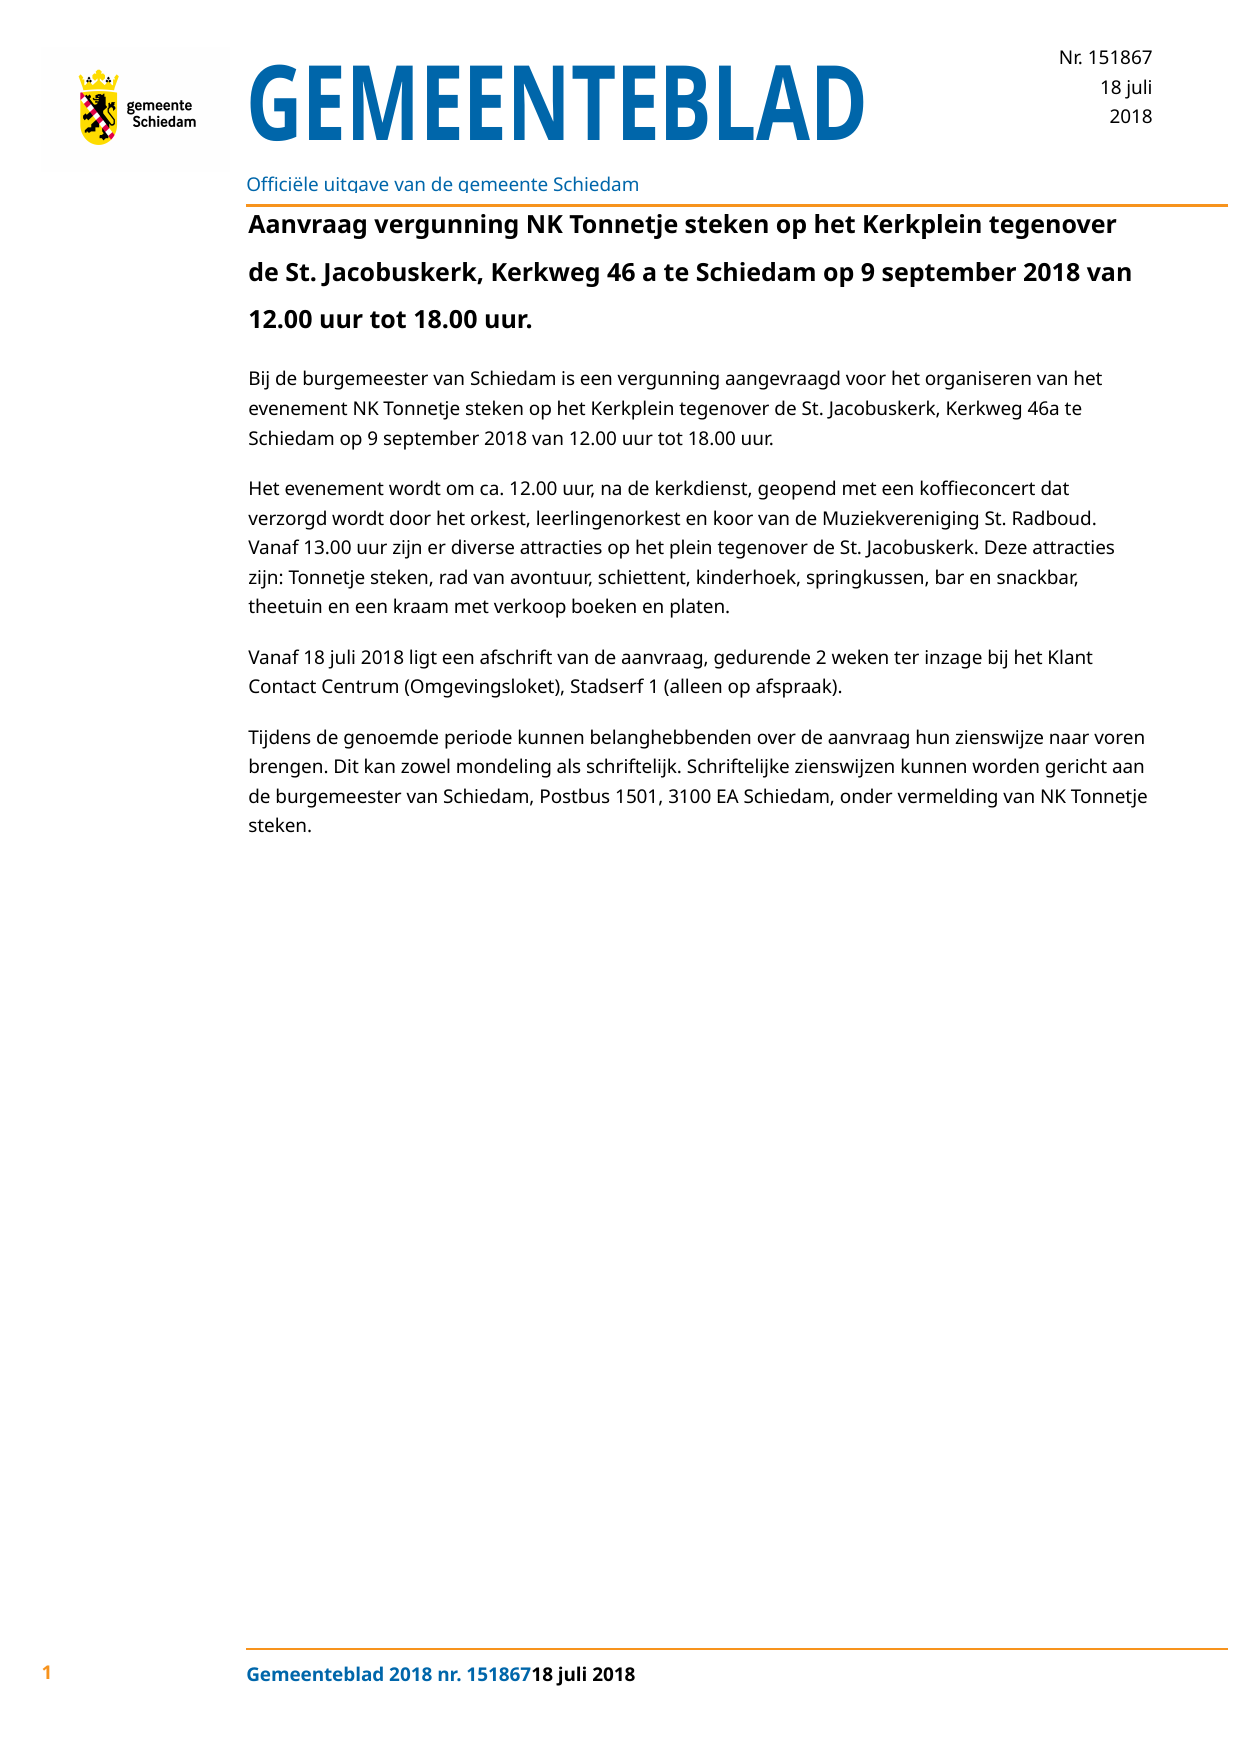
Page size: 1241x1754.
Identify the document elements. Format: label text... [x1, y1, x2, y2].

picture [41, 47, 231, 172]
text Vanaf 18 juli 2018 ligt een afschrift van de aanvraag, gedurende 2 weken ter inzage bij het Klant Contact Centrum (Omgevingsloket), Stadserf 1 (alleen op afspraak). [248, 644, 1152, 699]
text Bij de burgemeester van Schiedam is een vergunning aangevraagd voor het organiseren van het evenement NK Tonnetje steken op het Kerkplein tegenover de St. Jacobuskerk, Kerkweg 46a te Schiedam op 9 september 2018 van 12.00 uur tot 18.00 uur. [248, 366, 1152, 450]
text Tijdens de genoemde periode kunnen belanghebbenden over de aanvraag hun zienswijze naar voren brengen. Dit kan zowel mondeling als schriftelijk. Schriftelijke zienswijzen kunnen worden gericht aan de burgemeester van Schiedam, Postbus 1501, 3100 EA Schiedam, onder vermelding van NK Tonnetje steken. [248, 724, 1152, 838]
text Het evenement wordt om ca. 12.00 uur, na de kerkdienst, geopend met een koffieconcert dat verzorgd wordt door het orkest, leerlingenorkest en koor van de Muziekvereniging St. Radboud. Vanaf 13.00 uur zijn er diverse attracties op het plein tegenover de St. Jacobuskerk. Deze attracties zijn: Tonnetje steken, rad van avontuur, schiettent, kinderhoek, springkussen, bar en snackbar, theetuin en een kraam met verkoop boeken en platen. [248, 475, 1152, 619]
text Aanvraag vergunning NK Tonnetje steken op het Kerkplein tegenover de St. Jacobuskerk, Kerkweg 46 a te Schiedam op 9 september 2018 van 12.00 uur tot 18.00 uur. [248, 207, 1152, 336]
